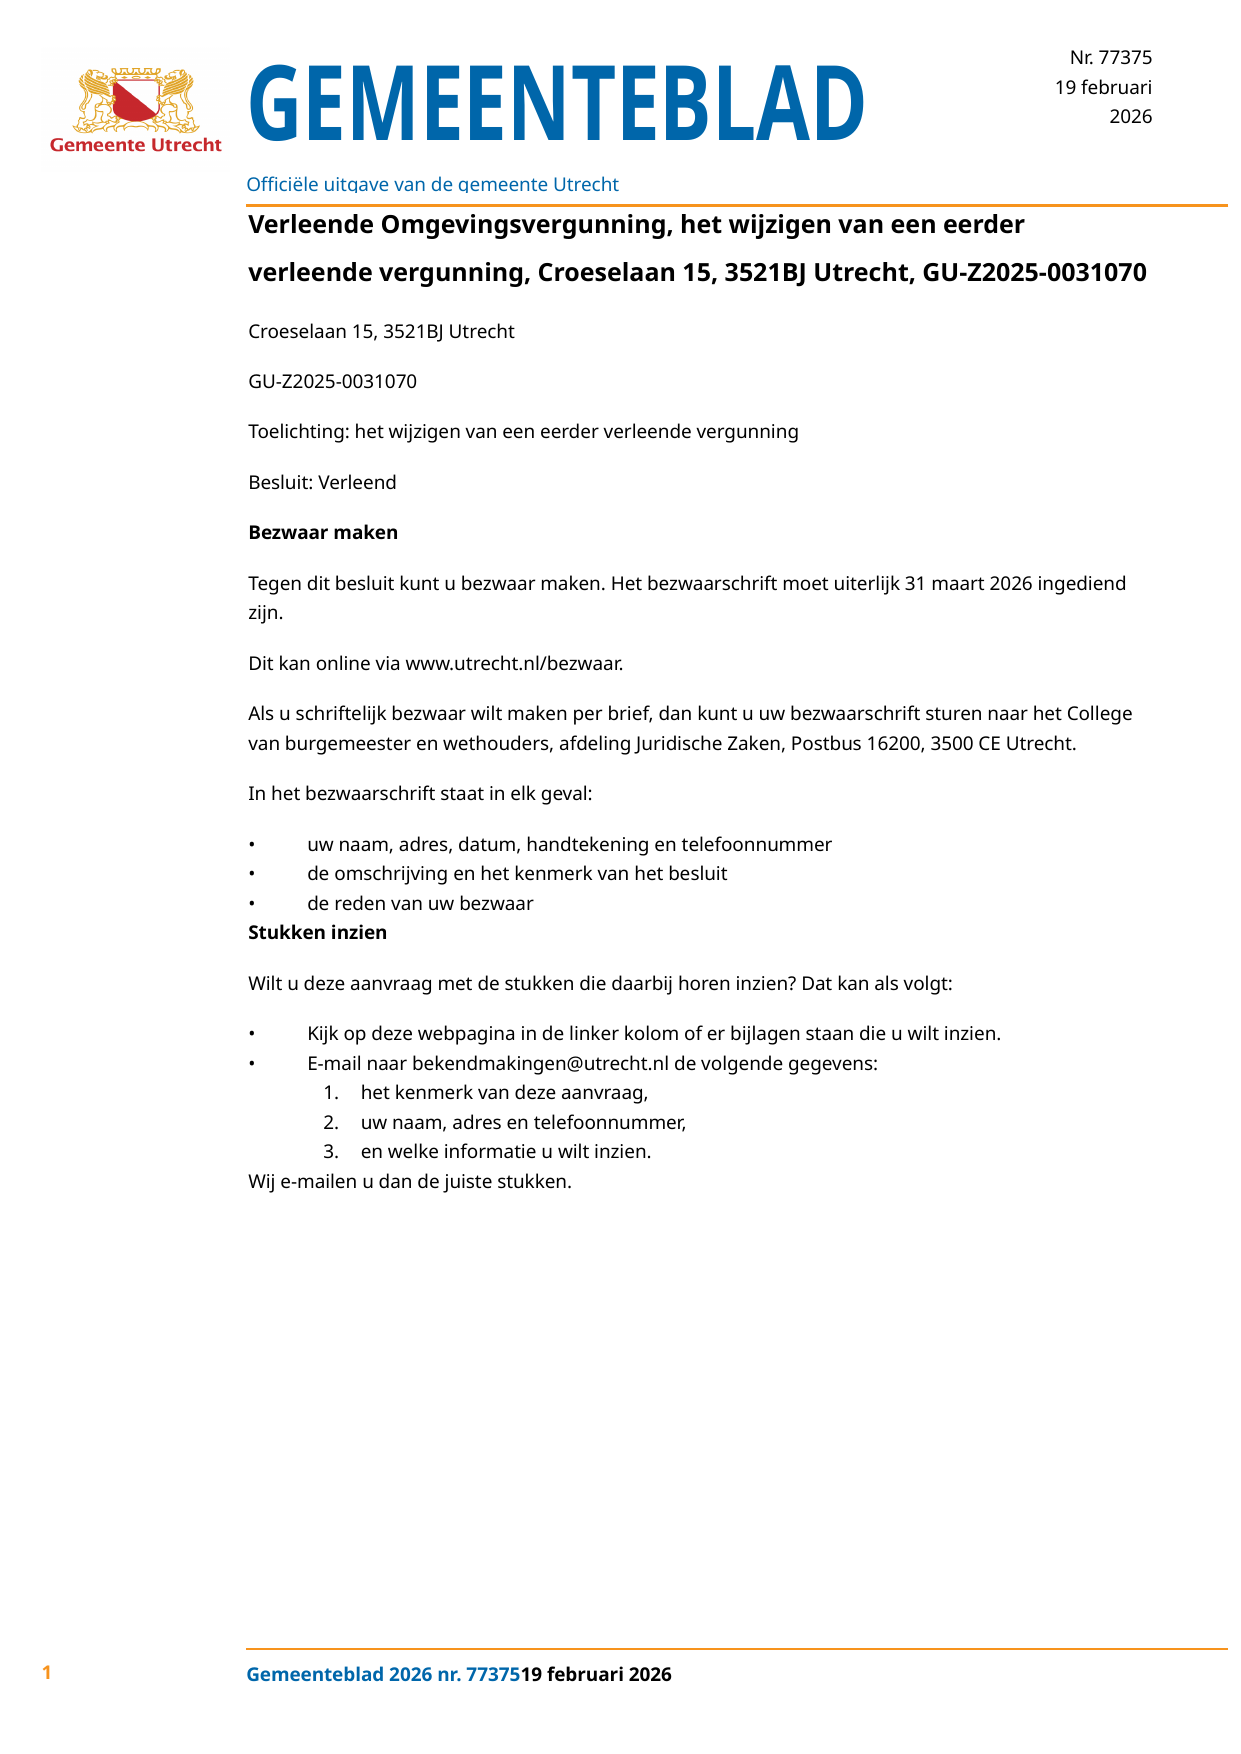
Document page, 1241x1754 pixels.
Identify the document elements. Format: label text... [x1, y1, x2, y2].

text Besluit: Verleend [248, 469, 1152, 495]
list de reden van uw bezwaar [248, 890, 1152, 916]
text Verleende Omgevingsvergunning, het wijzigen van een eerder verleende vergunning, Croeselaan 15, 3521BJ Utrecht, GU-Z2025-0031070 [248, 207, 1152, 288]
text Als u schriftelijk bezwaar wilt maken per brief, dan kunt u uw bezwaarschrift sturen naar het College van burgemeester en wethouders, afdeling Juridische Zaken, Postbus 16200, 3500 CE Utrecht. [248, 700, 1152, 756]
list en welke informatie u wilt inzien. [323, 1139, 1152, 1164]
list de omschrijving en het kenmerk van het besluit [248, 860, 1152, 886]
list uw naam, adres en telefoonnummer, [323, 1109, 1152, 1135]
list E-mail naar bekendmakingen@utrecht.nl de volgende gegevens: [248, 1050, 1152, 1076]
text Wij e-mailen u dan de juiste stukken. [248, 1168, 1152, 1194]
text Bezwaar maken [248, 519, 1152, 545]
picture [41, 47, 231, 172]
text Tegen dit besluit kunt u bezwaar maken. Het bezwaarschrift moet uiterlijk 31 maart 2026 ingediend zijn. [248, 570, 1152, 625]
text GU-Z2025-0031070 [248, 368, 1152, 394]
list uw naam, adres, datum, handtekening en telefoonnummer [248, 831, 1152, 857]
list het kenmerk van deze aanvraag, [323, 1079, 1152, 1105]
text In het bezwaarschrift staat in elk geval: [248, 780, 1152, 806]
text Toelichting: het wijzigen van een eerder verleende vergunning [248, 419, 1152, 444]
list Kijk op deze webpagina in de linker kolom of er bijlagen staan die u wilt inzien. [248, 1020, 1152, 1046]
text Wilt u deze aanvraag met de stukken die daarbij horen inzien? Dat kan als volgt: [248, 970, 1152, 996]
text Croeselaan 15, 3521BJ Utrecht [248, 318, 1152, 344]
text Dit kan online via www.utrecht.nl/bezwaar. [248, 650, 1152, 676]
text Stukken inzien [248, 919, 1152, 945]
